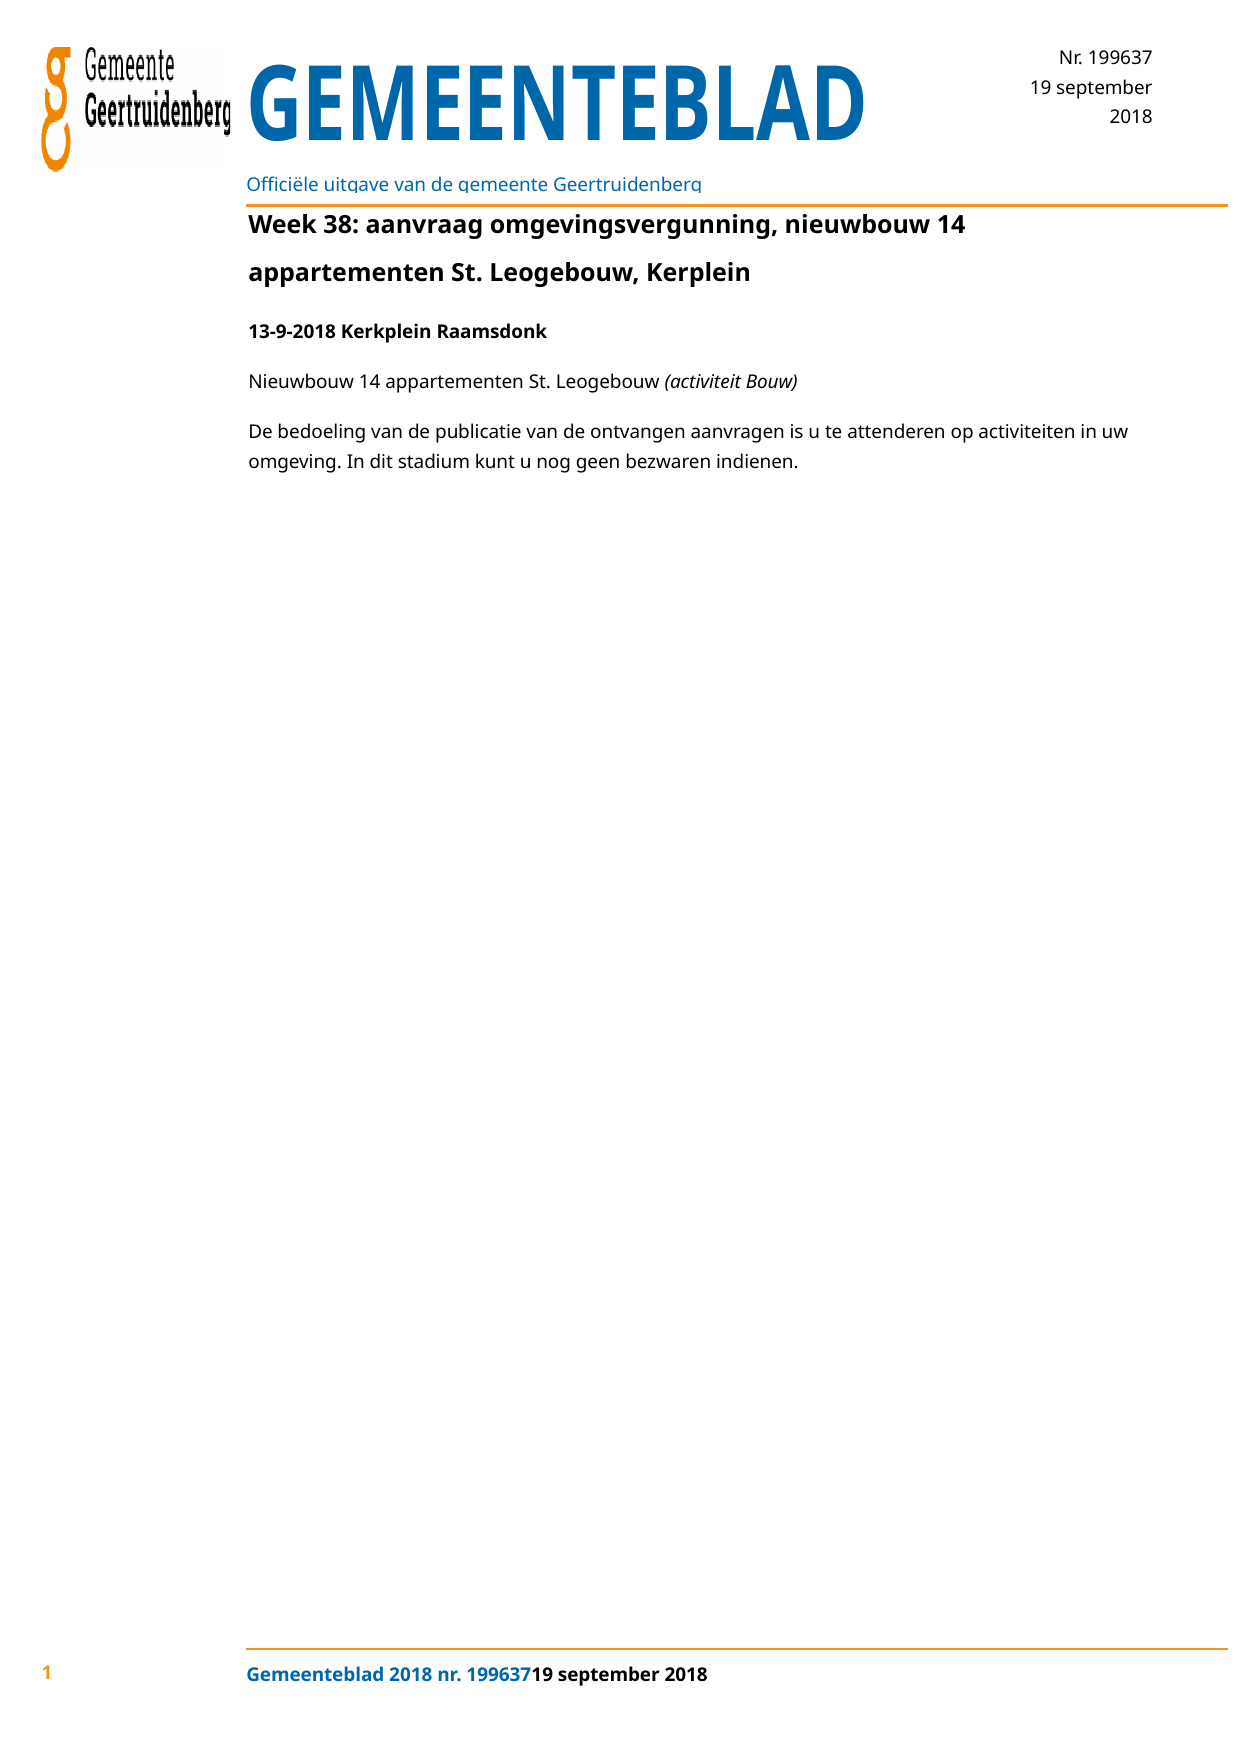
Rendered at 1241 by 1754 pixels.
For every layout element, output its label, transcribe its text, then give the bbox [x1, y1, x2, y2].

picture [41, 47, 231, 172]
text Week 38: aanvraag omgevingsvergunning, nieuwbouw 14 appartementen St. Leogebouw, Kerplein [248, 207, 1152, 288]
text 13-9-2018 Kerkplein Raamsdonk [248, 318, 1152, 344]
text De bedoeling van de publicatie van de ontvangen aanvragen is u te attenderen op activiteiten in uw omgeving. In dit stadium kunt u nog geen bezwaren indienen. [248, 419, 1152, 474]
text Nieuwbouw 14 appartementen St. Leogebouw (activiteit Bouw) [248, 368, 1152, 394]
